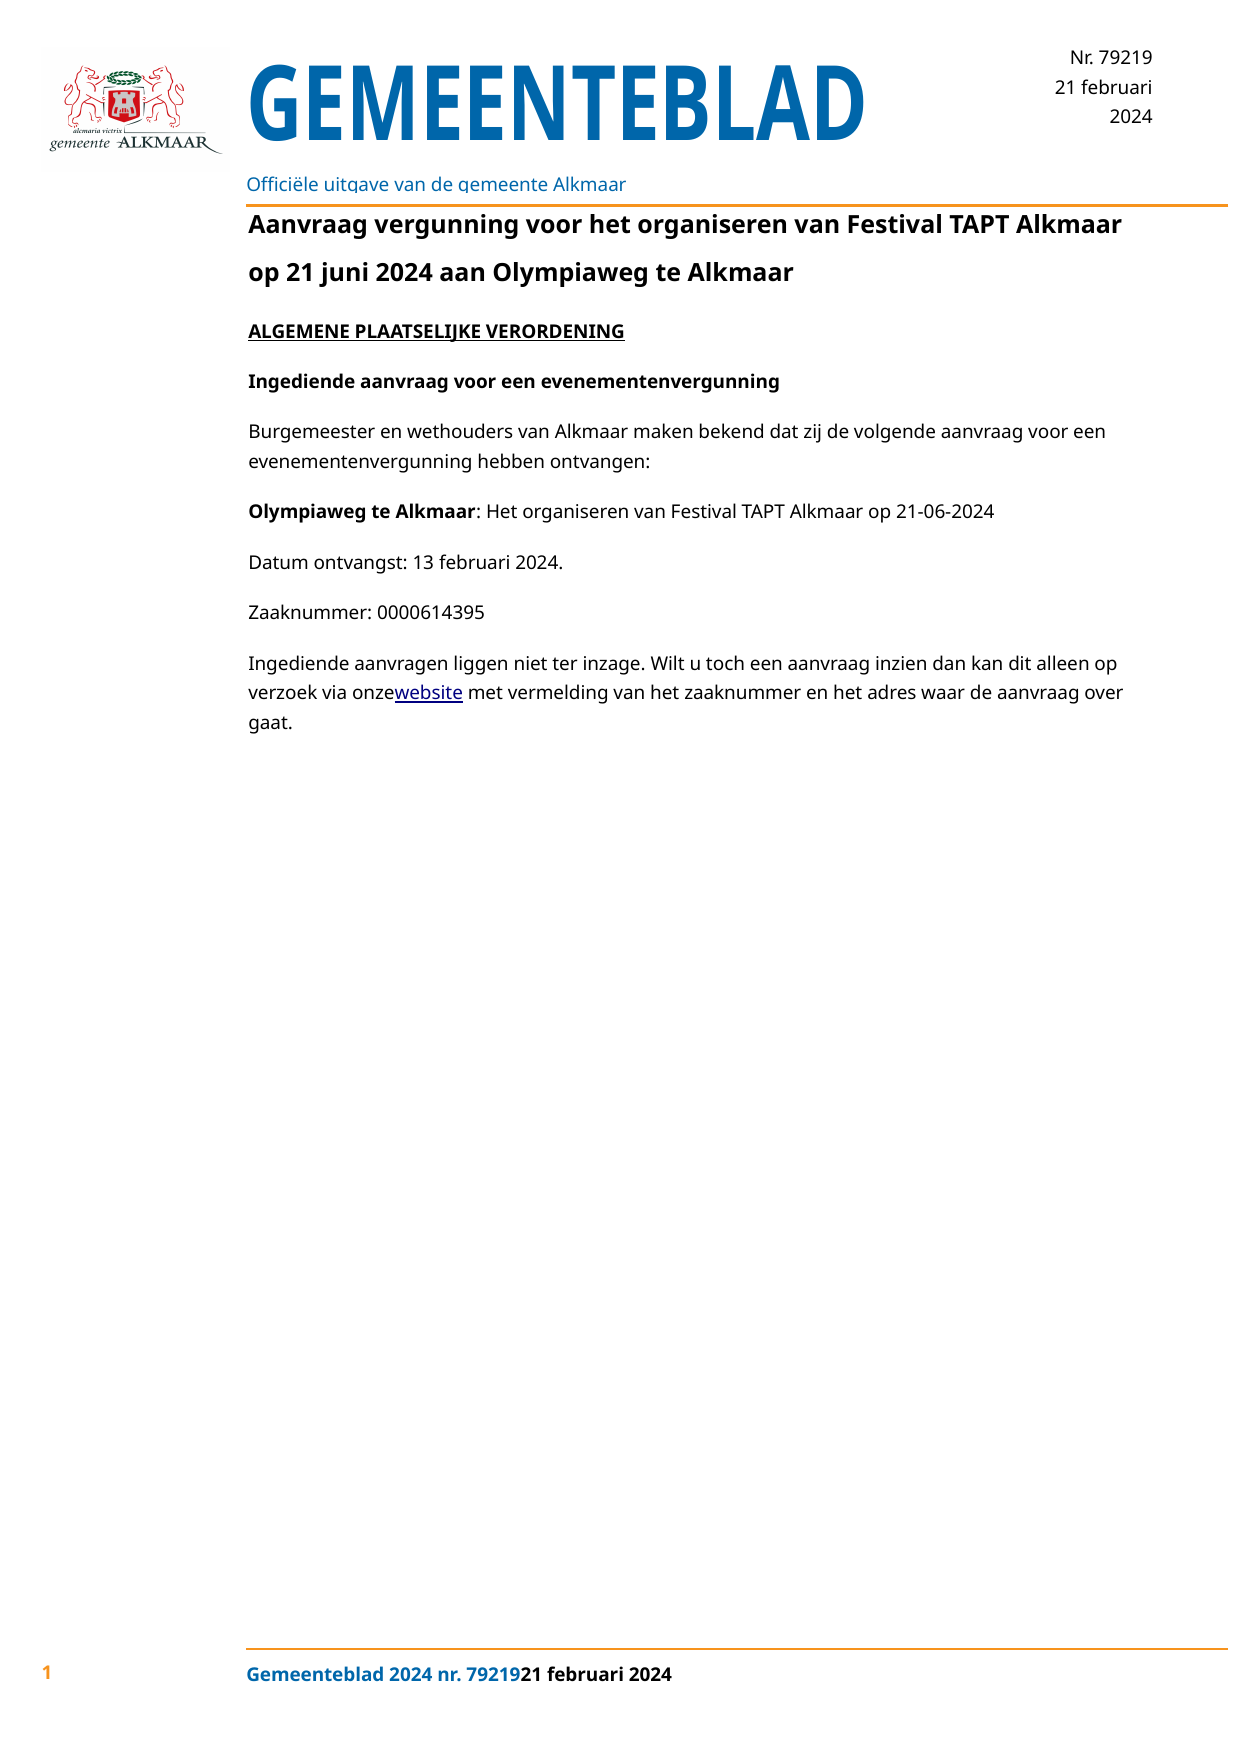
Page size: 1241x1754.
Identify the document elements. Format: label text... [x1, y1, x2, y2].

text ALGEMENE PLAATSELIJKE VERORDENING [248, 318, 1152, 344]
text Ingediende aanvragen liggen niet ter inzage. Wilt u toch een aanvraag inzien dan kan dit alleen op verzoek via onzewebsite met vermelding van het zaaknummer en het adres waar de aanvraag over gaat. [248, 650, 1152, 735]
text Olympiaweg te Alkmaar: Het organiseren van Festival TAPT Alkmaar op 21-06-2024 [248, 499, 1152, 524]
text Datum ontvangst: 13 februari 2024. [248, 549, 1152, 575]
text Zaaknummer: 0000614395 [248, 599, 1152, 625]
text Burgemeester en wethouders van Alkmaar maken bekend dat zij de volgende aanvraag voor een evenementenvergunning hebben ontvangen: [248, 419, 1152, 474]
text Ingediende aanvraag voor een evenementenvergunning [248, 368, 1152, 394]
text Aanvraag vergunning voor het organiseren van Festival TAPT Alkmaar op 21 juni 2024 aan Olympiaweg te Alkmaar [248, 207, 1152, 288]
picture [41, 47, 231, 172]
